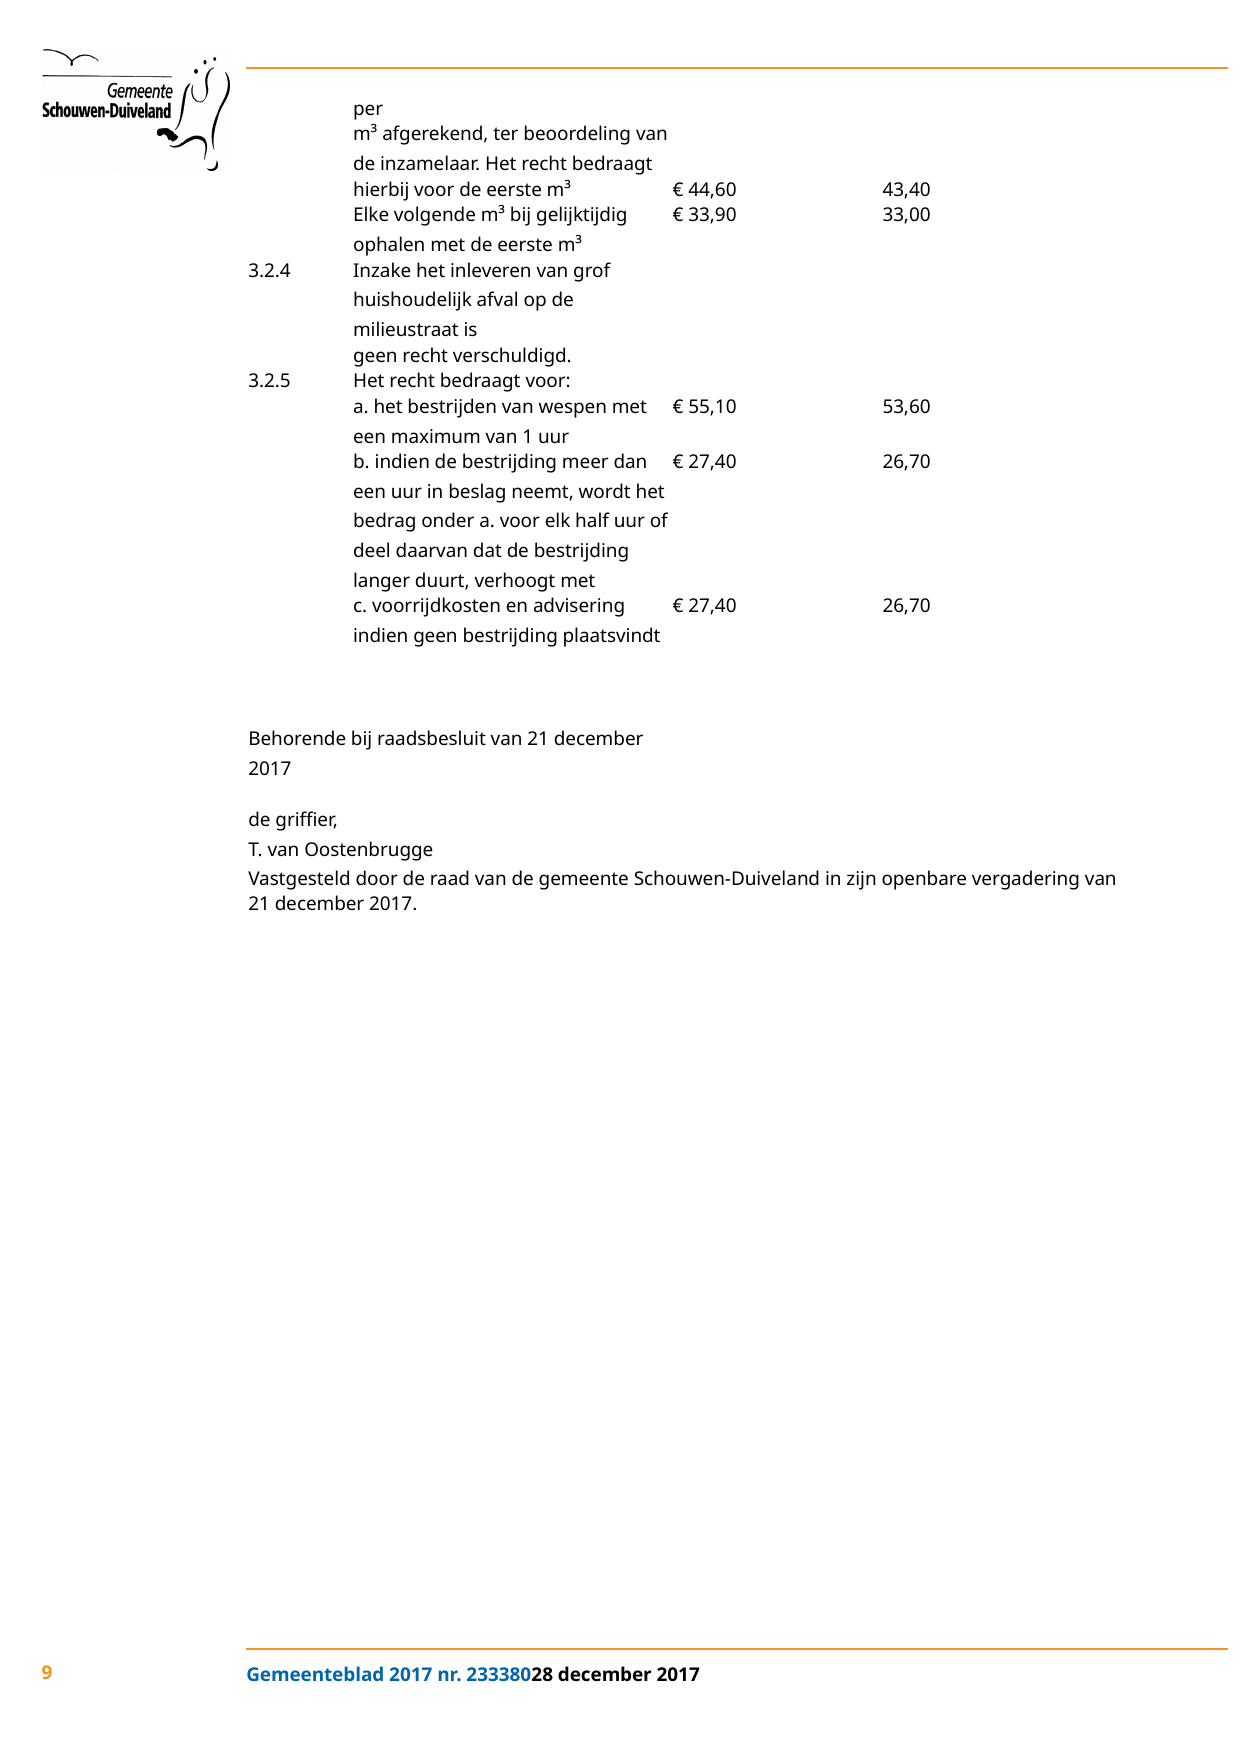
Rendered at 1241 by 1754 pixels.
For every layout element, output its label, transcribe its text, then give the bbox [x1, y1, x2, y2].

table_cell [778, 806, 882, 861]
table_cell [248, 95, 353, 121]
table_cell Het recht bedraagt voor: [353, 368, 672, 393]
table_cell a. het bestrijden van wespen met een maximum van 1 uur [353, 393, 672, 448]
table_cell [673, 257, 777, 342]
text Vastgesteld door de raad van de gemeente Schouwen-Duiveland in zijn openbare vergadering van 21 december 2017. [248, 865, 1152, 916]
table_cell hierbij voor de eerste m³ [353, 176, 672, 202]
table_cell [248, 593, 353, 648]
table_cell 26,70 [882, 593, 1047, 648]
table_cell [248, 780, 353, 806]
table_cell [673, 648, 777, 674]
table_cell [882, 257, 1047, 342]
table_cell [882, 725, 1047, 780]
table_cell [248, 699, 353, 725]
table_cell [778, 725, 882, 780]
table_cell [882, 95, 1047, 121]
table_cell [248, 393, 353, 448]
table_cell [673, 342, 777, 367]
table_cell [882, 780, 1047, 806]
table_cell [673, 806, 777, 861]
table_cell de griffier, T. van Oostenbrugge [248, 806, 672, 861]
table_cell [673, 699, 777, 725]
table_cell [353, 648, 672, 674]
table_cell [778, 648, 882, 674]
table_cell [673, 674, 777, 699]
table_cell c. voorrijdkosten en advisering indien geen bestrijding plaatsvindt [353, 593, 672, 648]
table_cell € 55,10 [673, 393, 777, 448]
table_cell [248, 674, 353, 699]
table_cell 43,40 [882, 176, 1047, 202]
table_cell € 27,40 [673, 593, 777, 648]
table_cell [778, 257, 882, 342]
table_cell [882, 368, 1047, 393]
table_cell € 44,60 [673, 176, 777, 202]
table_cell [673, 368, 777, 393]
table_cell [673, 95, 777, 121]
table_cell [882, 648, 1047, 674]
table_cell [248, 202, 353, 257]
table_cell [778, 780, 882, 806]
table_cell [248, 648, 353, 674]
table_cell € 27,40 [673, 449, 777, 593]
table_cell geen recht verschuldigd. [353, 342, 672, 367]
table_cell [778, 368, 882, 393]
table_cell [778, 95, 882, 121]
table_cell 26,70 [882, 449, 1047, 593]
table_cell [778, 674, 882, 699]
table_cell Inzake het inleveren van grof huishoudelijk afval op de milieustraat is [353, 257, 672, 342]
table_cell m³ afgerekend, ter beoordeling van de inzamelaar. Het recht bedraagt [353, 121, 672, 176]
table_cell 3.2.4 [248, 257, 353, 342]
table_cell [778, 342, 882, 367]
table_cell [882, 121, 1047, 176]
table_cell [778, 176, 882, 202]
table_cell [778, 393, 882, 448]
table_cell 33,00 [882, 202, 1047, 257]
table_cell [882, 699, 1047, 725]
table_cell [248, 176, 353, 202]
table_cell Elke volgende m³ bij gelijktijdig ophalen met de eerste m³ [353, 202, 672, 257]
table_cell [673, 725, 777, 780]
table_cell [778, 593, 882, 648]
table_cell [882, 806, 1047, 861]
table_cell [778, 449, 882, 593]
table_cell [882, 342, 1047, 367]
table_cell [353, 699, 672, 725]
table_cell [778, 121, 882, 176]
table_cell [248, 449, 353, 593]
table_cell [248, 342, 353, 367]
table_cell [353, 780, 672, 806]
table_cell [778, 202, 882, 257]
table_cell 53,60 [882, 393, 1047, 448]
table_cell Behorende bij raadsbesluit van 21 december 2017 [248, 725, 672, 780]
table_cell b. indien de bestrijding meer dan een uur in beslag neemt, wordt het bedrag onder a. voor elk half uur of deel daarvan dat de bestrijding langer duurt, verhoogt met [353, 449, 672, 593]
table_cell 3.2.5 [248, 368, 353, 393]
table_cell € 33,90 [673, 202, 777, 257]
table_cell [882, 674, 1047, 699]
table_cell [248, 121, 353, 176]
table_cell per [353, 95, 672, 121]
table_cell [353, 674, 672, 699]
table_cell [673, 780, 777, 806]
table_cell [778, 699, 882, 725]
table_cell [673, 121, 777, 176]
picture [41, 47, 231, 172]
